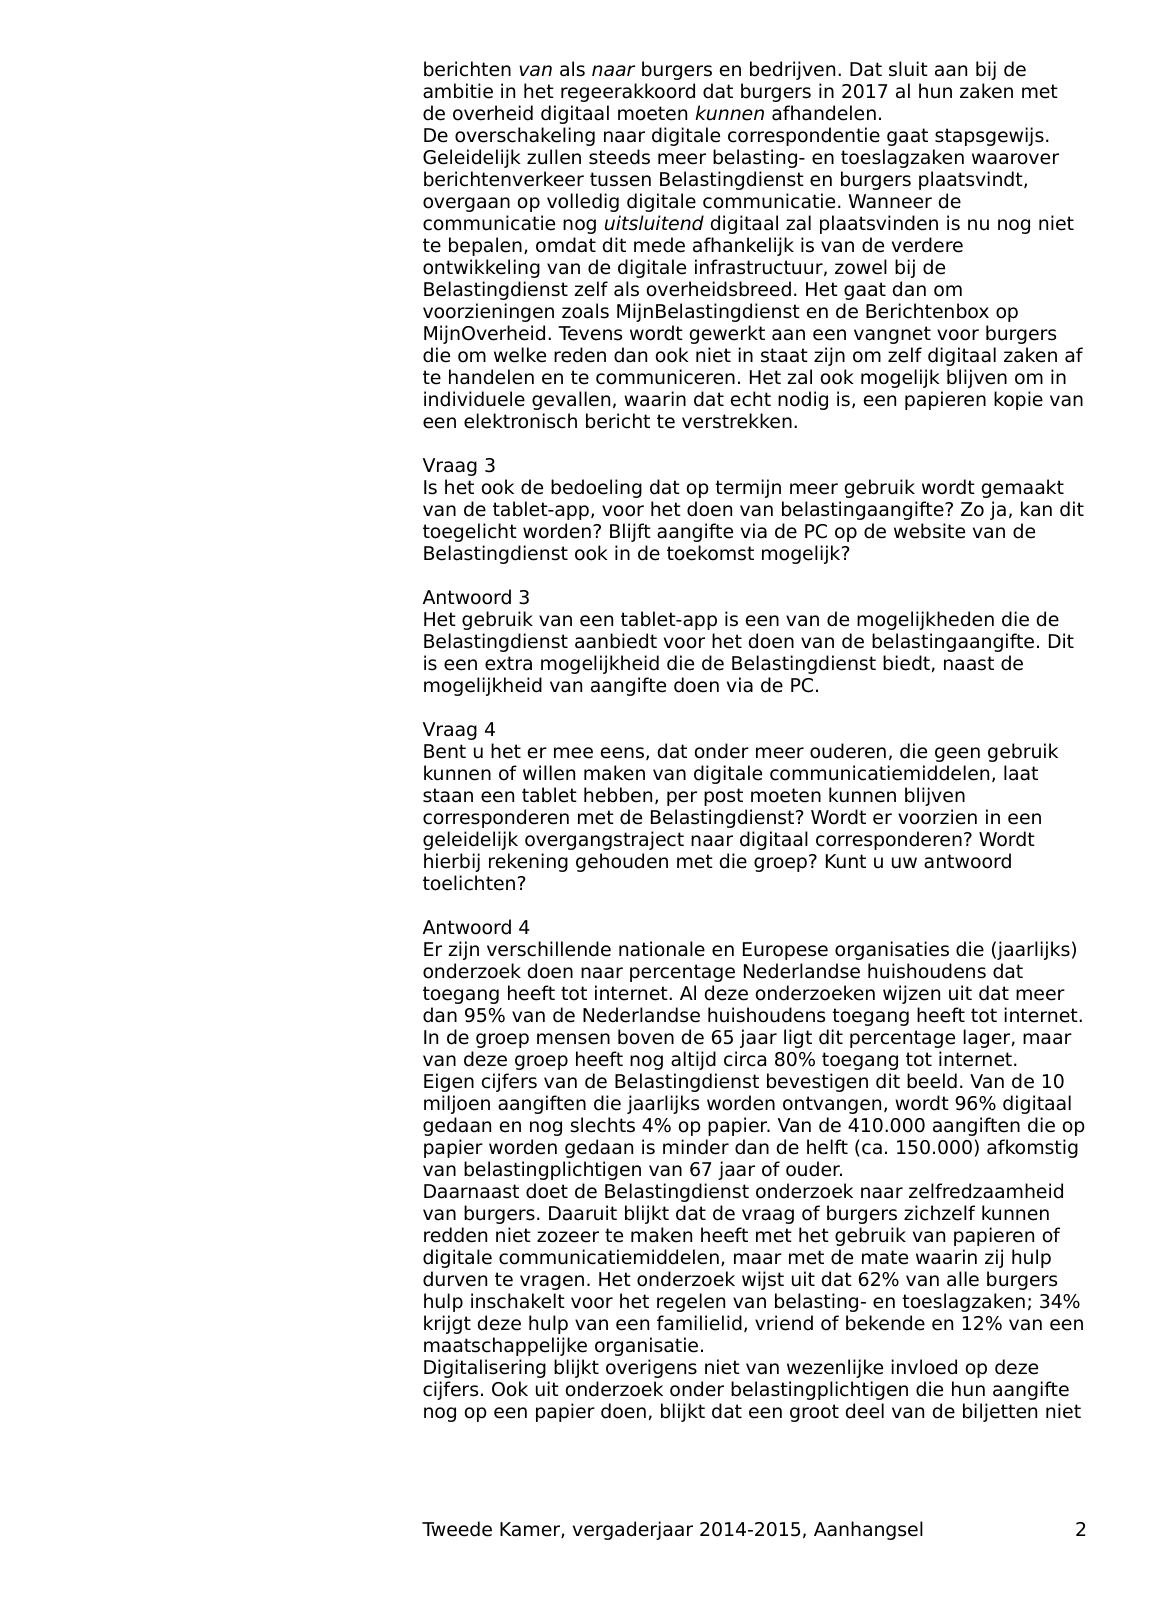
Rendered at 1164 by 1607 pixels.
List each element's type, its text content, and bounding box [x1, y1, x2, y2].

text Is het ook de bedoeling dat op termijn meer gebruik wordt gemaakt van de tablet-app, voor het doen van belastingaangifte? Zo ja, kan dit toegelicht worden? Blijft aangifte via de PC op de website van de Belastingdienst ook in de toekomst mogelijk? [422, 477, 1087, 565]
text Digitalisering blijkt overigens niet van wezenlijke invloed op deze cijfers. Ook uit onderzoek onder belastingplichtigen die hun aangifte nog op een papier doen, blijkt dat een groot deel van de biljetten niet [422, 1357, 1087, 1423]
text Vraag 4 [422, 719, 1087, 741]
text Er zijn verschillende nationale en Europese organisaties die (jaarlijks) onderzoek doen naar percentage Nederlandse huishoudens dat toegang heeft tot internet. Al deze onderzoeken wijzen uit dat meer dan 95% van de Nederlandse huishoudens toegang heeft tot internet. In de groep mensen boven de 65 jaar ligt dit percentage lager, maar van deze groep heeft nog altijd circa 80% toegang tot internet. [422, 939, 1087, 1071]
text Bent u het er mee eens, dat onder meer ouderen, die geen gebruik kunnen of willen maken van digitale communicatiemiddelen, laat staan een tablet hebben, per post moeten kunnen blijven corresponderen met de Belastingdienst? Wordt er voorzien in een geleidelijk overgangstraject naar digitaal corresponderen? Wordt hierbij rekening gehouden met die groep? Kunt u uw antwoord toelichten? [422, 741, 1087, 895]
text Eigen cijfers van de Belastingdienst bevestigen dit beeld. Van de 10 miljoen aangiften die jaarlijks worden ontvangen, wordt 96% digitaal gedaan en nog slechts 4% op papier. Van de 410.000 aangiften die op papier worden gedaan is minder dan de helft (ca. 150.000) afkomstig van belastingplichtigen van 67 jaar of ouder. [422, 1071, 1087, 1181]
text Antwoord 3 [422, 587, 1087, 609]
text berichten van als naar burgers en bedrijven. Dat sluit aan bij de ambitie in het regeerakkoord dat burgers in 2017 al hun zaken met de overheid digitaal moeten kunnen afhandelen. [422, 59, 1087, 125]
text De overschakeling naar digitale correspondentie gaat stapsgewijs. Geleidelijk zullen steeds meer belasting- en toeslagzaken waarover berichtenverkeer tussen Belastingdienst en burgers plaatsvindt, overgaan op volledig digitale communicatie. Wanneer de communicatie nog uitsluitend digitaal zal plaatsvinden is nu nog niet te bepalen, omdat dit mede afhankelijk is van de verdere ontwikkeling van de digitale infrastructuur, zowel bij de Belastingdienst zelf als overheidsbreed. Het gaat dan om voorzieningen zoals MijnBelastingdienst en de Berichtenbox op MijnOverheid. Tevens wordt gewerkt aan een vangnet voor burgers die om welke reden dan ook niet in staat zijn om zelf digitaal zaken af te handelen en te communiceren. Het zal ook mogelijk blijven om in individuele gevallen, waarin dat echt nodig is, een papieren kopie van een elektronisch bericht te verstrekken. [422, 125, 1087, 433]
text Daarnaast doet de Belastingdienst onderzoek naar zelfredzaamheid van burgers. Daaruit blijkt dat de vraag of burgers zichzelf kunnen redden niet zozeer te maken heeft met het gebruik van papieren of digitale communicatiemiddelen, maar met de mate waarin zij hulp durven te vragen. Het onderzoek wijst uit dat 62% van alle burgers hulp inschakelt voor het regelen van belasting- en toeslagzaken; 34% krijgt deze hulp van een familielid, vriend of bekende en 12% van een maatschappelijke organisatie. [422, 1181, 1087, 1357]
text Vraag 3 [422, 455, 1087, 477]
text Antwoord 4 [422, 917, 1087, 939]
text Het gebruik van een tablet-app is een van de mogelijkheden die de Belastingdienst aanbiedt voor het doen van de belastingaangifte. Dit is een extra mogelijkheid die de Belastingdienst biedt, naast de mogelijkheid van aangifte doen via de PC. [422, 609, 1087, 697]
